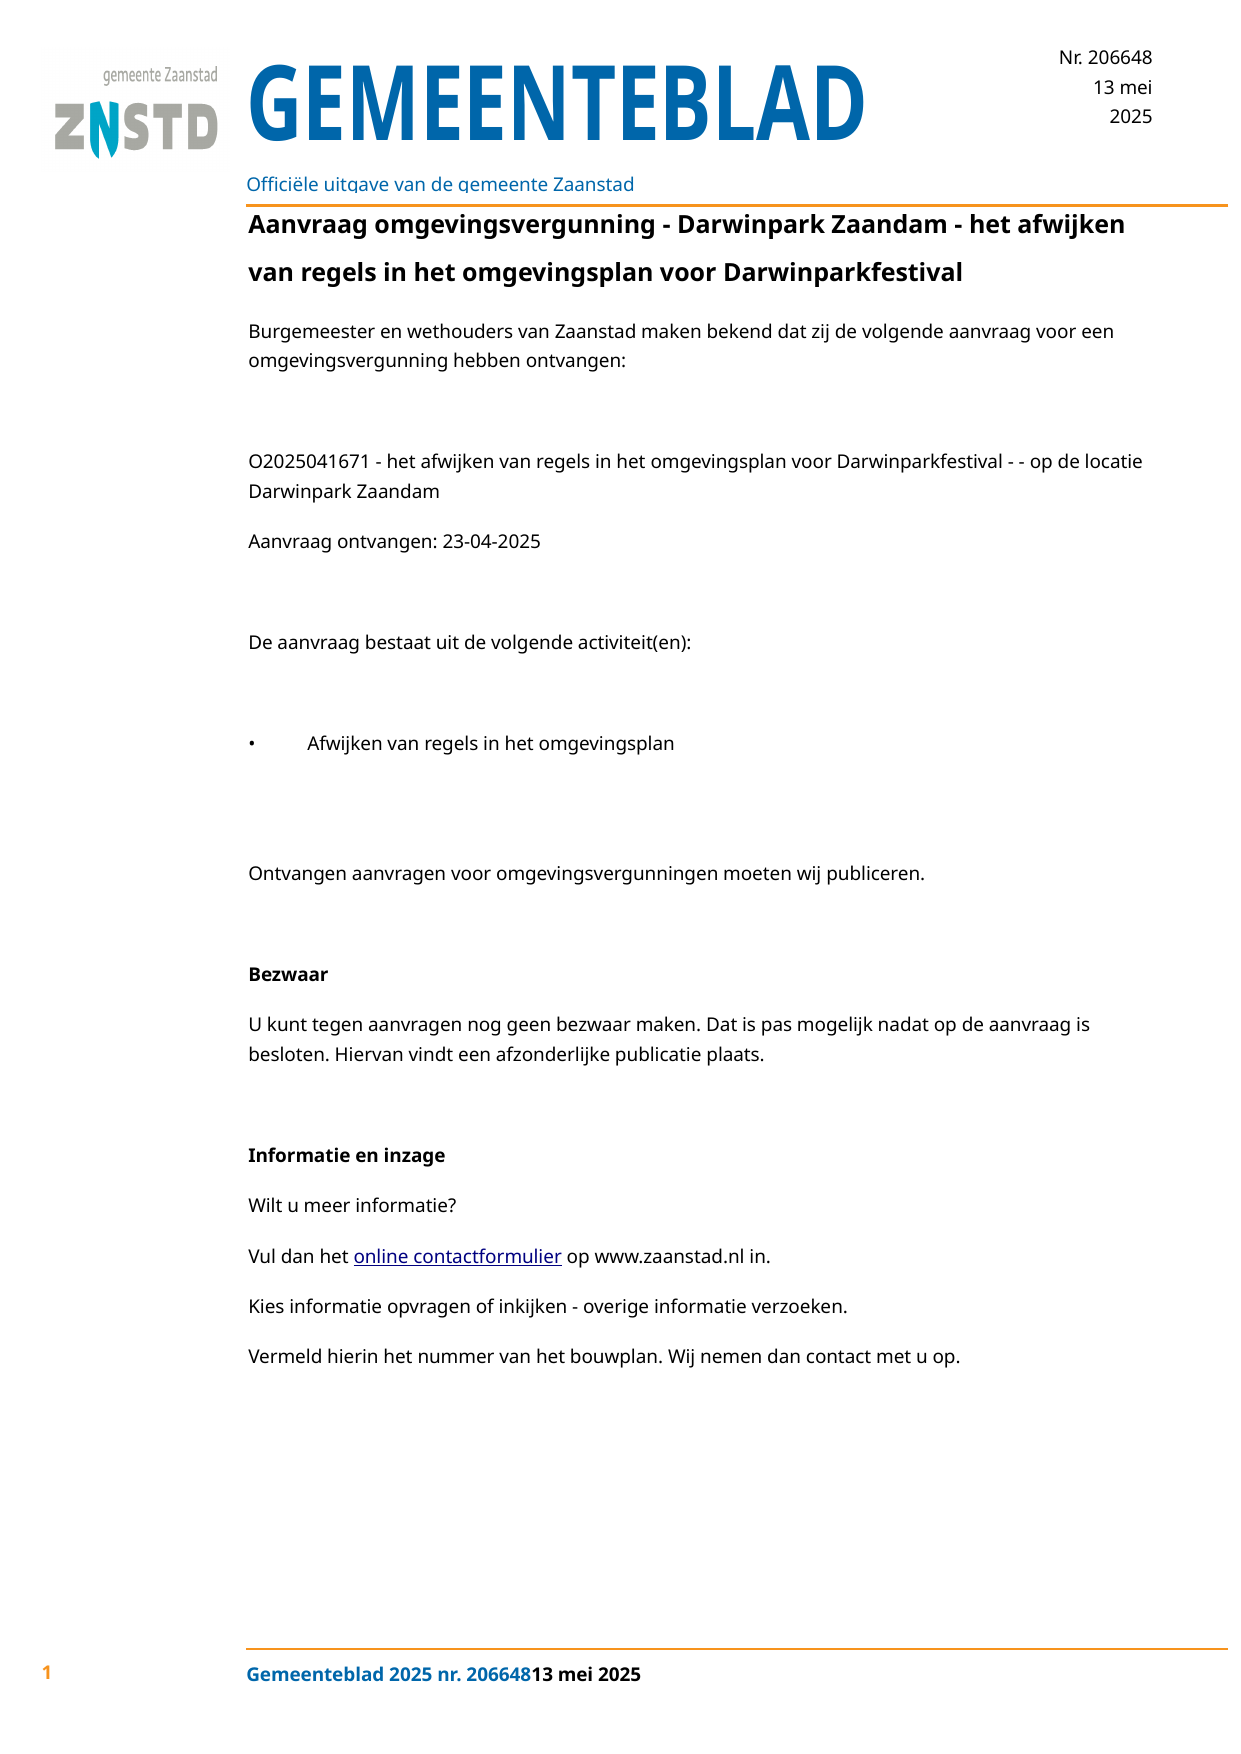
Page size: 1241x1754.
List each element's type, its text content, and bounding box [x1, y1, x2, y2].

text Ontvangen aanvragen voor omgevingsvergunningen moeten wij publiceren. [248, 860, 1152, 886]
text Burgemeester en wethouders van Zaanstad maken bekend dat zij de volgende aanvraag voor een omgevingsvergunning hebben ontvangen: [248, 318, 1152, 373]
text Kies informatie opvragen of inkijken - overige informatie verzoeken. [248, 1293, 1152, 1319]
text O2025041671 - het afwijken van regels in het omgevingsplan voor Darwinparkfestival - - op de locatie Darwinpark Zaandam [248, 448, 1152, 504]
picture [41, 47, 231, 172]
text Vul dan het online contactformulier op www.zaanstad.nl in. [248, 1243, 1152, 1269]
text Bezwaar [248, 961, 1152, 987]
text Vermeld hierin het nummer van het bouwplan. Wij nemen dan contact met u op. [248, 1344, 1152, 1369]
list Afwijken van regels in het omgevingsplan [248, 730, 1152, 756]
text Wilt u meer informatie? [248, 1192, 1152, 1218]
text De aanvraag bestaat uit de volgende activiteit(en): [248, 629, 1152, 655]
text Informatie en inzage [248, 1142, 1152, 1168]
text Aanvraag ontvangen: 23-04-2025 [248, 528, 1152, 554]
text Aanvraag omgevingsvergunning - Darwinpark Zaandam - het afwijken van regels in het omgevingsplan voor Darwinparkfestival [248, 207, 1152, 288]
text U kunt tegen aanvragen nog geen bezwaar maken. Dat is pas mogelijk nadat op de aanvraag is besloten. Hiervan vindt een afzonderlijke publicatie plaats. [248, 1012, 1152, 1067]
